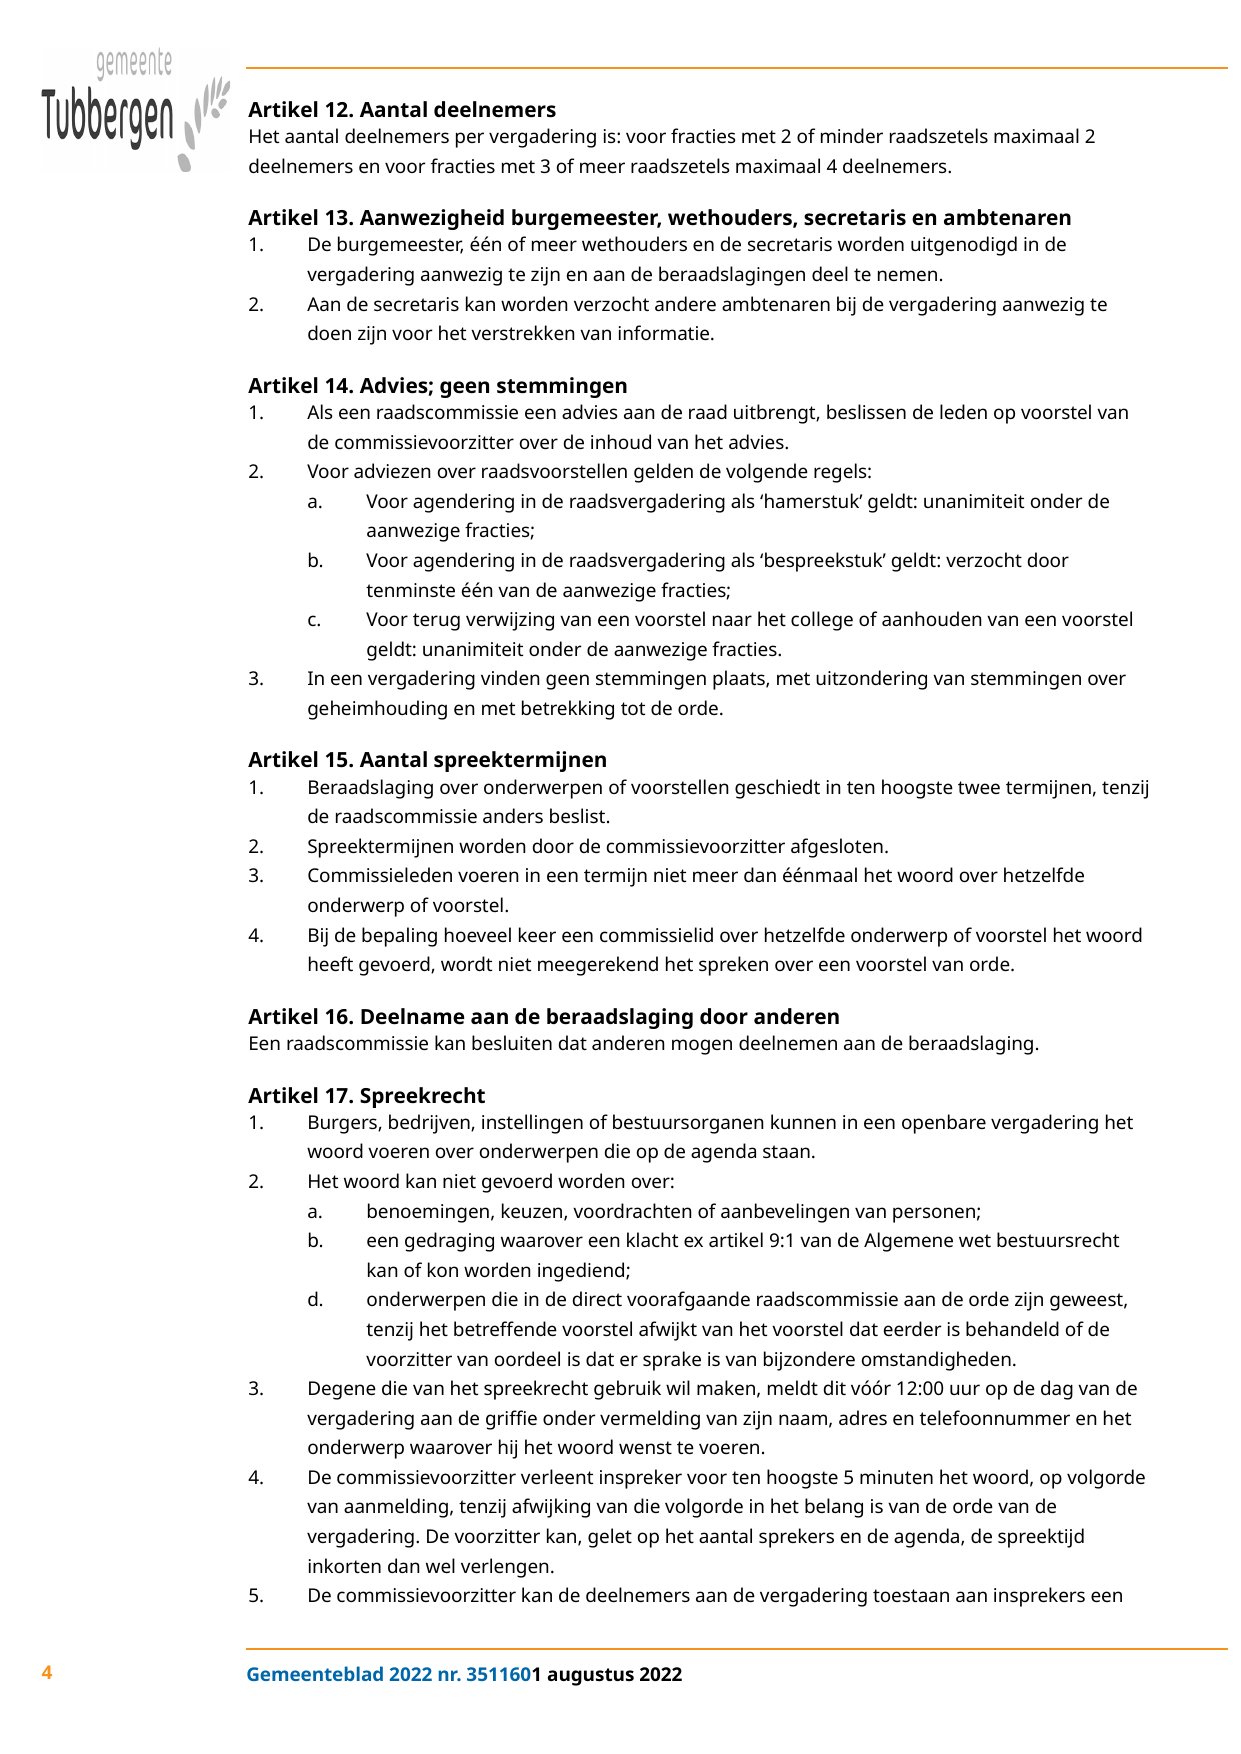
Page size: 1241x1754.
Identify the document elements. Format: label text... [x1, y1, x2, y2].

text Artikel 16. Deelname aan de beraadslaging door anderen [248, 1002, 1152, 1030]
list Voor agendering in de raadsvergadering als ‘bespreekstuk’ geldt: verzocht door tenminste één van de aanwezige fracties; [307, 547, 1152, 602]
list Bij de bepaling hoeveel keer een commissielid over hetzelfde onderwerp of voorstel het woord heeft gevoerd, wordt niet meegerekend het spreken over een voorstel van orde. [248, 922, 1152, 977]
text Artikel 15. Aantal spreektermijnen [248, 746, 1152, 774]
list Als een raadscommissie een advies aan de raad uitbrengt, beslissen de leden op voorstel van de commissievoorzitter over de inhoud van het advies. [248, 399, 1152, 454]
list Spreektermijnen worden door de commissievoorzitter afgesloten. [248, 833, 1152, 859]
text Het aantal deelnemers per vergadering is: voor fracties met 2 of minder raadszetels maximaal 2 deelnemers en voor fracties met 3 of meer raadszetels maximaal 4 deelnemers. [248, 123, 1152, 178]
list Het woord kan niet gevoerd worden over: [248, 1168, 1152, 1194]
text Artikel 13. Aanwezigheid burgemeester, wethouders, secretaris en ambtenaren [248, 203, 1152, 232]
list In een vergadering vinden geen stemmingen plaats, met uitzondering van stemmingen over geheimhouding en met betrekking tot de orde. [248, 666, 1152, 721]
list Commissieleden voeren in een termijn niet meer dan éénmaal het woord over hetzelfde onderwerp of voorstel. [248, 863, 1152, 918]
list Aan de secretaris kan worden verzocht andere ambtenaren bij de vergadering aanwezig te doen zijn voor het verstrekken van informatie. [248, 291, 1152, 346]
list benoemingen, keuzen, voordrachten of aanbevelingen van personen; [307, 1198, 1152, 1224]
list Voor agendering in de raadsvergadering als ‘hamerstuk’ geldt: unanimiteit onder de aanwezige fracties; [307, 488, 1152, 543]
text Artikel 14. Advies; geen stemmingen [248, 371, 1152, 399]
list onderwerpen die in de direct voorafgaande raadscommissie aan de orde zijn geweest, tenzij het betreffende voorstel afwijkt van het voorstel dat eerder is behandeld of de voorzitter van oordeel is dat er sprake is van bijzondere omstandigheden. [307, 1287, 1152, 1372]
list Beraadslaging over onderwerpen of voorstellen geschiedt in ten hoogste twee termijnen, tenzij de raadscommissie anders beslist. [248, 774, 1152, 829]
list De commissievoorzitter kan de deelnemers aan de vergadering toestaan aan insprekers een [248, 1582, 1152, 1608]
list een gedraging waarover een klacht ex artikel 9:1 van de Algemene wet bestuursrecht kan of kon worden ingediend; [307, 1227, 1152, 1283]
text Artikel 12. Aantal deelnemers [248, 95, 1152, 123]
list Voor adviezen over raadsvoorstellen gelden de volgende regels: [248, 458, 1152, 484]
text Een raadscommissie kan besluiten dat anderen mogen deelnemen aan de beraadslaging. [248, 1030, 1152, 1056]
list De commissievoorzitter verleent inspreker voor ten hoogste 5 minuten het woord, op volgorde van aanmelding, tenzij afwijking van die volgorde in het belang is van de orde van de vergadering. De voorzitter kan, gelet op het aantal sprekers en de agenda, de spreektijd inkorten dan wel verlengen. [248, 1464, 1152, 1579]
list Burgers, bedrijven, instellingen of bestuursorganen kunnen in een openbare vergadering het woord voeren over onderwerpen die op de agenda staan. [248, 1109, 1152, 1164]
list De burgemeester, één of meer wethouders en de secretaris worden uitgenodigd in de vergadering aanwezig te zijn en aan de beraadslagingen deel te nemen. [248, 232, 1152, 287]
list Degene die van het spreekrecht gebruik wil maken, meldt dit vóór 12:00 uur op de dag van de vergadering aan de griffie onder vermelding van zijn naam, adres en telefoonnummer en het onderwerp waarover hij het woord wenst te voeren. [248, 1375, 1152, 1460]
list Voor terug verwijzing van een voorstel naar het college of aanhouden van een voorstel geldt: unanimiteit onder de aanwezige fracties. [307, 606, 1152, 662]
picture [41, 47, 231, 172]
text Artikel 17. Spreekrecht [248, 1081, 1152, 1109]
